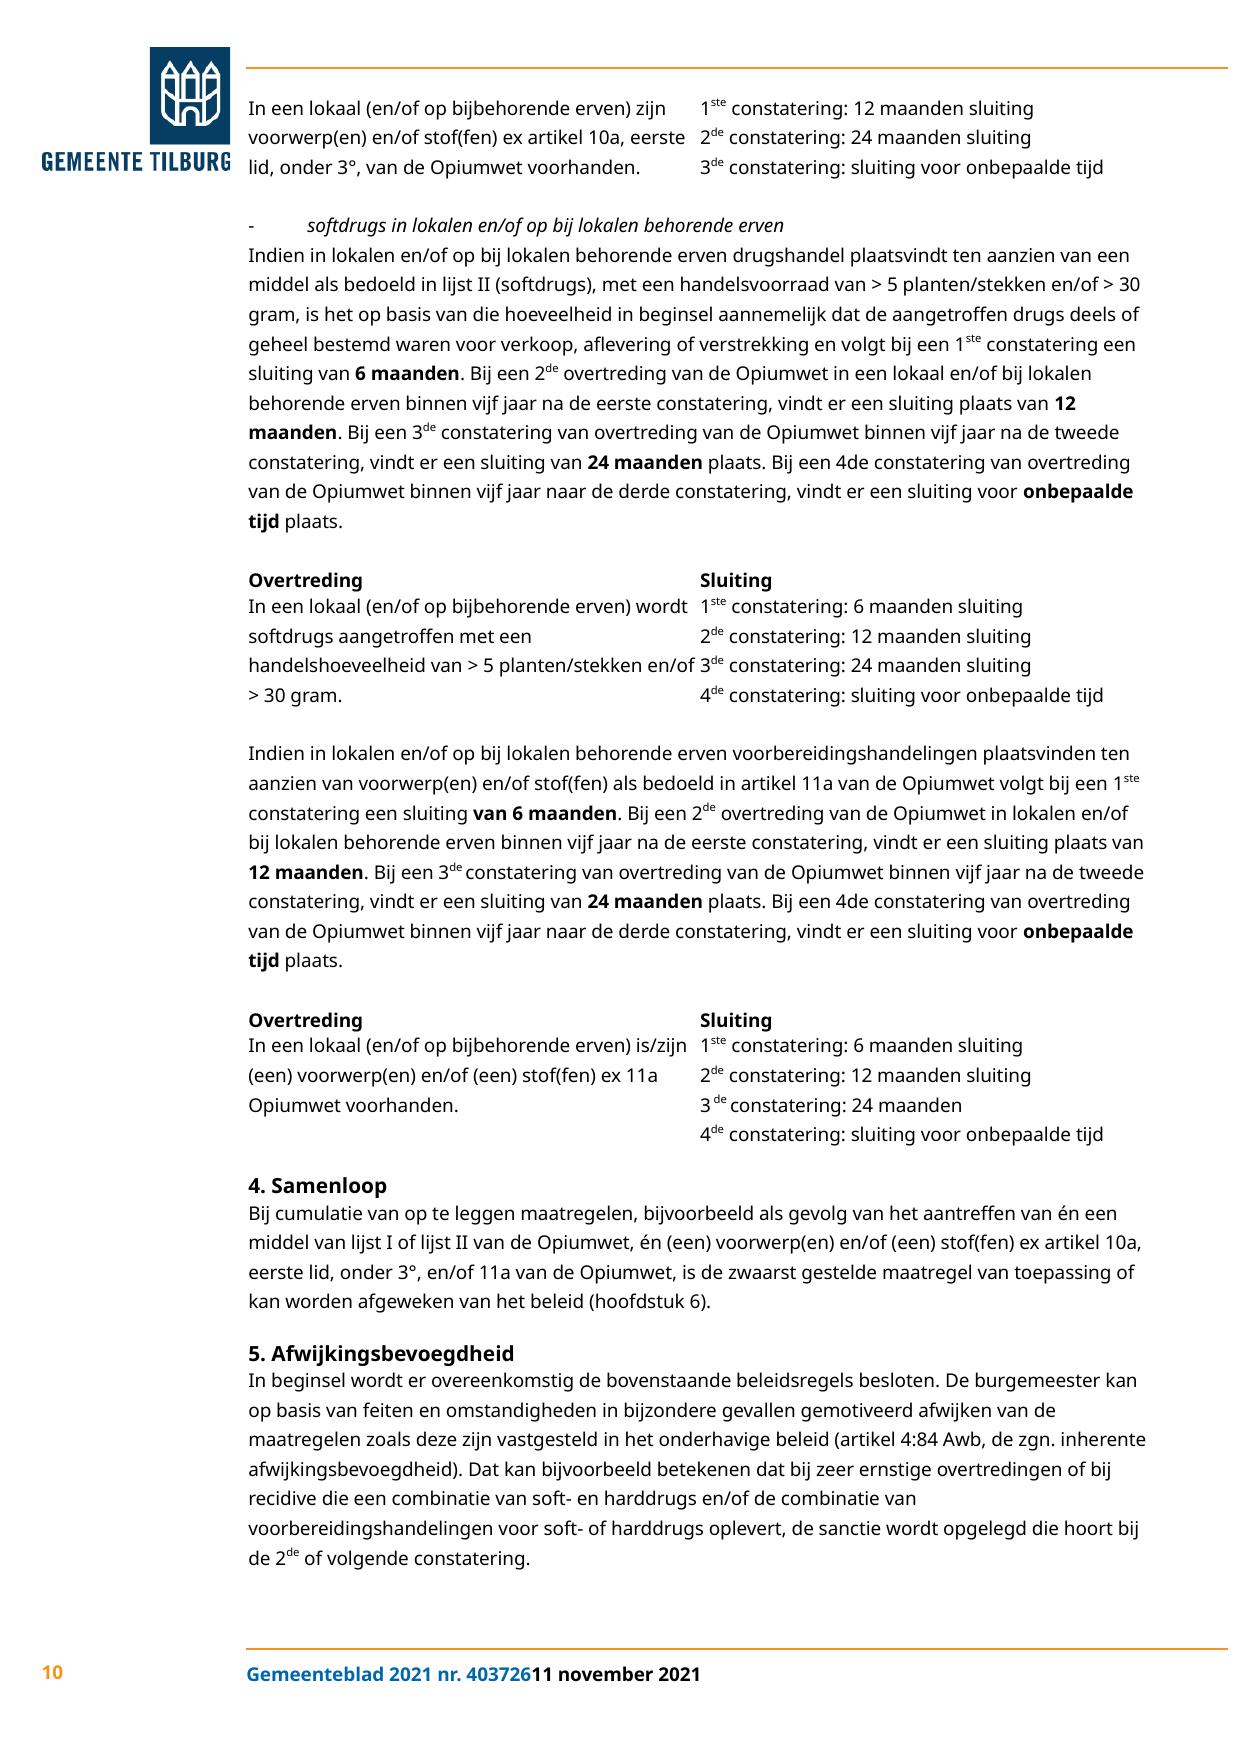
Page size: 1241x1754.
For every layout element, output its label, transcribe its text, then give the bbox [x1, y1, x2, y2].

text Indien in lokalen en/of op bij lokalen behorende erven drugshandel plaatsvindt ten aanzien van een middel als bedoeld in lijst II (softdrugs), met een handelsvoorraad van > 5 planten/stekken en/of > 30 gram, is het op basis van die hoeveelheid in beginsel aannemelijk dat de aangetroffen drugs deels of geheel bestemd waren voor verkoop, aflevering of verstrekking en volgt bij een 1ste constatering een sluiting van 6 maanden. Bij een 2de overtreding van de Opiumwet in een lokaal en/of bij lokalen behorende erven binnen vijf jaar na de eerste constatering, vindt er een sluiting plaats van 12 maanden. Bij een 3de constatering van overtreding van de Opiumwet binnen vijf jaar na de tweede constatering, vindt er een sluiting van 24 maanden plaats. Bij een 4de constatering van overtreding van de Opiumwet binnen vijf jaar naar de derde constatering, vindt er een sluiting voor onbepaalde tijd plaats. [248, 242, 1152, 534]
table_cell In een lokaal (en/of op bijbehorende erven) is/zijn (een) voorwerp(en) en/of (een) stof(fen) ex 11a Opiumwet voorhanden. [248, 1033, 700, 1147]
picture [41, 47, 231, 172]
list softdrugs in lokalen en/of op bij lokalen behorende erven [248, 212, 1152, 238]
table_cell In een lokaal (en/of op bijbehorende erven) zijn voorwerp(en) en/of stof(fen) ex artikel 10a, eerste lid, onder 3°, van de Opiumwet voorhanden. [248, 95, 700, 180]
text Indien in lokalen en/of op bij lokalen behorende erven voorbereidingshandelingen plaatsvinden ten aanzien van voorwerp(en) en/of stof(fen) als bedoeld in artikel 11a van de Opiumwet volgt bij een 1ste constatering een sluiting van 6 maanden. Bij een 2de overtreding van de Opiumwet in lokalen en/of bij lokalen behorende erven binnen vijf jaar na de eerste constatering, vindt er een sluiting plaats van 12 maanden. Bij een 3de constatering van overtreding van de Opiumwet binnen vijf jaar na de tweede constatering, vindt er een sluiting van 24 maanden plaats. Bij een 4de constatering van overtreding van de Opiumwet binnen vijf jaar naar de derde constatering, vindt er een sluiting voor onbepaalde tijd plaats. [248, 741, 1152, 973]
text 4. Samenloop [248, 1171, 1152, 1200]
table_header Sluiting [700, 568, 1152, 593]
text 5. Afwijkingsbevoegdheid [248, 1339, 1152, 1367]
table_cell In een lokaal (en/of op bijbehorende erven) wordt softdrugs aangetroffen met een handelshoeveelheid van > 5 planten/stekken en/of > 30 gram. [248, 593, 700, 708]
table_cell 1ste constatering: 6 maanden sluiting 2de constatering: 12 maanden sluiting 3 de constatering: 24 maanden 4de constatering: sluiting voor onbepaalde tijd [700, 1033, 1152, 1147]
table_header Overtreding [248, 1007, 700, 1033]
text In beginsel wordt er overeenkomstig de bovenstaande beleidsregels besloten. De burgemeester kan op basis van feiten en omstandigheden in bijzondere gevallen gemotiveerd afwijken van de maatregelen zoals deze zijn vastgesteld in het onderhavige beleid (artikel 4:84 Awb, de zgn. inherente afwijkingsbevoegdheid). Dat kan bijvoorbeeld betekenen dat bij zeer ernstige overtredingen of bij recidive die een combinatie van soft- en harddrugs en/of de combinatie van voorbereidingshandelingen voor soft- of harddrugs oplevert, de sanctie wordt opgelegd die hoort bij de 2de of volgende constatering. [248, 1367, 1152, 1571]
table_header Overtreding [248, 568, 700, 593]
text Bij cumulatie van op te leggen maatregelen, bijvoorbeeld als gevolg van het aantreffen van én een middel van lijst I of lijst II van de Opiumwet, én (een) voorwerp(en) en/of (een) stof(fen) ex artikel 10a, eerste lid, onder 3°, en/of 11a van de Opiumwet, is de zwaarst gestelde maatregel van toepassing of kan worden afgeweken van het beleid (hoofdstuk 6). [248, 1200, 1152, 1314]
table_header Sluiting [700, 1007, 1152, 1033]
table_cell 1ste constatering: 12 maanden sluiting 2de constatering: 24 maanden sluiting 3de constatering: sluiting voor onbepaalde tijd [700, 95, 1152, 180]
table_cell 1ste constatering: 6 maanden sluiting 2de constatering: 12 maanden sluiting 3de constatering: 24 maanden sluiting 4de constatering: sluiting voor onbepaalde tijd [700, 593, 1152, 708]
